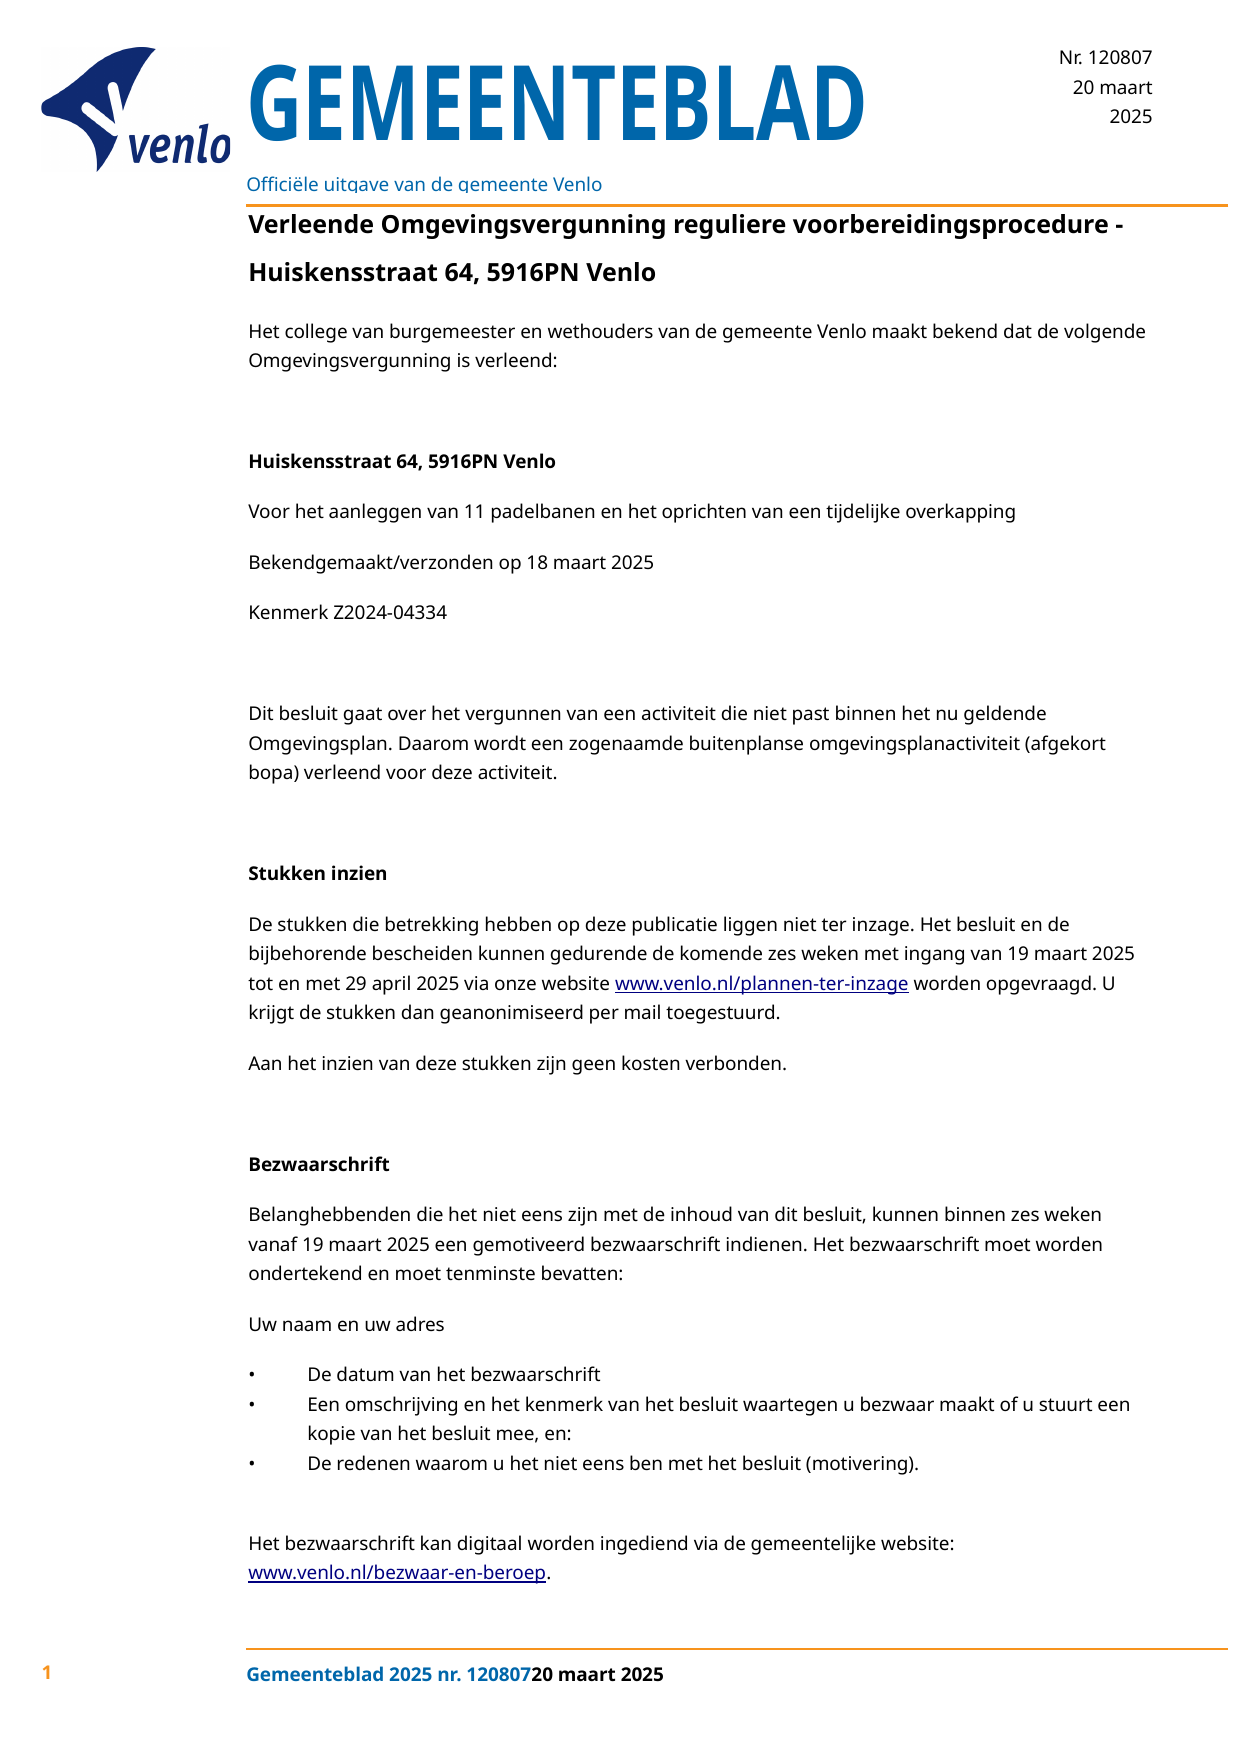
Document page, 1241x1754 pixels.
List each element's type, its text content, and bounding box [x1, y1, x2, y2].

text Het bezwaarschrift kan digitaal worden ingediend via de gemeentelijke website: www.venlo.nl/bezwaar-en-beroep. [248, 1530, 1152, 1585]
text Voor het aanleggen van 11 padelbanen en het oprichten van een tijdelijke overkapping [248, 499, 1152, 524]
text Kenmerk Z2024-04334 [248, 599, 1152, 625]
picture [41, 47, 231, 172]
text Verleende Omgevingsvergunning reguliere voorbereidingsprocedure - Huiskensstraat 64, 5916PN Venlo [248, 207, 1152, 288]
text Bezwaarschrift [248, 1151, 1152, 1177]
text Stukken inzien [248, 860, 1152, 886]
text Bekendgemaakt/verzonden op 18 maart 2025 [248, 549, 1152, 575]
text Huiskensstraat 64, 5916PN Venlo [248, 448, 1152, 474]
text De stukken die betrekking hebben op deze publicatie liggen niet ter inzage. Het besluit en de bijbehorende bescheiden kunnen gedurende de komende zes weken met ingang van 19 maart 2025 tot en met 29 april 2025 via onze website www.venlo.nl/plannen-ter-inzage worden opgevraagd. U krijgt de stukken dan geanonimiseerd per mail toegestuurd. [248, 911, 1152, 1025]
list Een omschrijving en het kenmerk van het besluit waartegen u bezwaar maakt of u stuurt een kopie van het besluit mee, en: [248, 1391, 1152, 1446]
list De datum van het bezwaarschrift [248, 1361, 1152, 1387]
text Belanghebbenden die het niet eens zijn met de inhoud van dit besluit, kunnen binnen zes weken vanaf 19 maart 2025 een gemotiveerd bezwaarschrift indienen. Het bezwaarschrift moet worden ondertekend en moet tenminste bevatten: [248, 1201, 1152, 1286]
text Uw naam en uw adres [248, 1311, 1152, 1337]
text Het college van burgemeester en wethouders van de gemeente Venlo maakt bekend dat de volgende Omgevingsvergunning is verleend: [248, 318, 1152, 373]
list De redenen waarom u het niet eens ben met het besluit (motivering). [248, 1450, 1152, 1476]
text Dit besluit gaat over het vergunnen van een activiteit die niet past binnen het nu geldende Omgevingsplan. Daarom wordt een zogenaamde buitenplanse omgevingsplanactiviteit (afgekort bopa) verleend voor deze activiteit. [248, 700, 1152, 785]
text Aan het inzien van deze stukken zijn geen kosten verbonden. [248, 1050, 1152, 1076]
